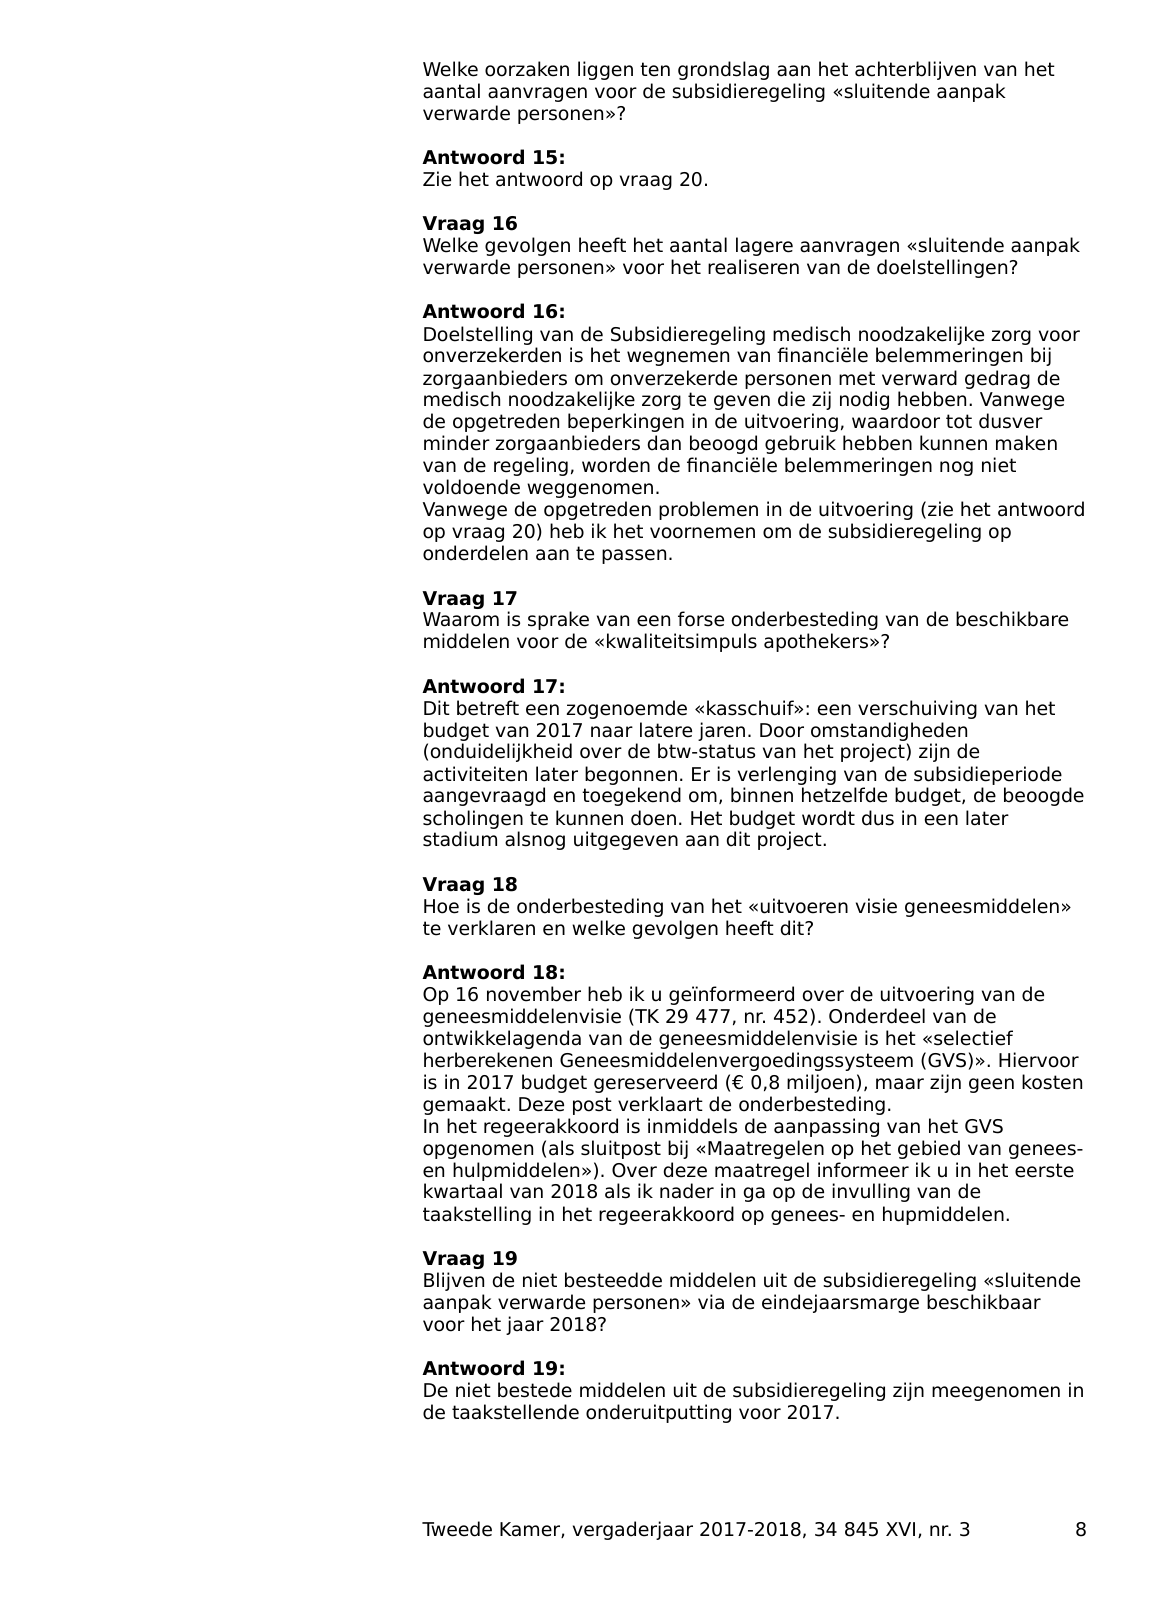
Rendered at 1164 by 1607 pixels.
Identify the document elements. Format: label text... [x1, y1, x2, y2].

text Op 16 november heb ik u geïnformeerd over de uitvoering van de geneesmiddelenvisie (TK 29 477, nr. 452). Onderdeel van de ontwikkelagenda van de geneesmiddelenvisie is het «selectief herberekenen Geneesmiddelenvergoedingssysteem (GVS)». Hiervoor is in 2017 budget gereserveerd (€ 0,8 miljoen), maar zijn geen kosten gemaakt. Deze post verklaart de onderbesteding. [422, 984, 1087, 1116]
text Vraag 19 [422, 1248, 1087, 1269]
text Zie het antwoord op vraag 20. [422, 169, 1087, 191]
text Doelstelling van de Subsidieregeling medisch noodzakelijke zorg voor onverzekerden is het wegnemen van financiële belemmeringen bij zorgaanbieders om onverzekerde personen met verward gedrag de medisch noodzakelijke zorg te geven die zij nodig hebben. Vanwege de opgetreden beperkingen in de uitvoering, waardoor tot dusver minder zorgaanbieders dan beoogd gebruik hebben kunnen maken van de regeling, worden de financiële belemmeringen nog niet voldoende weggenomen. [422, 323, 1087, 499]
text Antwoord 18: [422, 962, 1087, 984]
text Vanwege de opgetreden problemen in de uitvoering (zie het antwoord op vraag 20) heb ik het voornemen om de subsidieregeling op onderdelen aan te passen. [422, 499, 1087, 565]
text Blijven de niet besteedde middelen uit de subsidieregeling «sluitende aanpak verwarde personen» via de eindejaarsmarge beschikbaar voor het jaar 2018? [422, 1269, 1087, 1336]
text Welke gevolgen heeft het aantal lagere aanvragen «sluitende aanpak verwarde personen» voor het realiseren van de doelstellingen? [422, 235, 1087, 279]
text Welke oorzaken liggen ten grondslag aan het achterblijven van het aantal aanvragen voor de subsidieregeling «sluitende aanpak verwarde personen»? [422, 59, 1087, 125]
text De niet bestede middelen uit de subsidieregeling zijn meegenomen in de taakstellende onderuitputting voor 2017. [422, 1380, 1087, 1424]
text Vraag 17 [422, 587, 1087, 609]
text Dit betreft een zogenoemde «kasschuif»: een verschuiving van het budget van 2017 naar latere jaren. Door omstandigheden (onduidelijkheid over de btw-status van het project) zijn de activiteiten later begonnen. Er is verlenging van de subsidieperiode aangevraagd en toegekend om, binnen hetzelfde budget, de beoogde scholingen te kunnen doen. Het budget wordt dus in een later stadium alsnog uitgegeven aan dit project. [422, 697, 1087, 851]
text Antwoord 16: [422, 301, 1087, 323]
text Hoe is de onderbesteding van het «uitvoeren visie geneesmiddelen» te verklaren en welke gevolgen heeft dit? [422, 896, 1087, 939]
text Vraag 16 [422, 213, 1087, 235]
text Antwoord 15: [422, 147, 1087, 169]
text In het regeerakkoord is inmiddels de aanpassing van het GVS opgenomen (als sluitpost bij «Maatregelen op het gebied van genees- en hulpmiddelen»). Over deze maatregel informeer ik u in het eerste kwartaal van 2018 als ik nader in ga op de invulling van de taakstelling in het regeerakkoord op genees- en hupmiddelen. [422, 1116, 1087, 1225]
text Vraag 18 [422, 873, 1087, 896]
text Waarom is sprake van een forse onderbesteding van de beschikbare middelen voor de «kwaliteitsimpuls apothekers»? [422, 609, 1087, 653]
text Antwoord 19: [422, 1358, 1087, 1380]
text Antwoord 17: [422, 676, 1087, 697]
